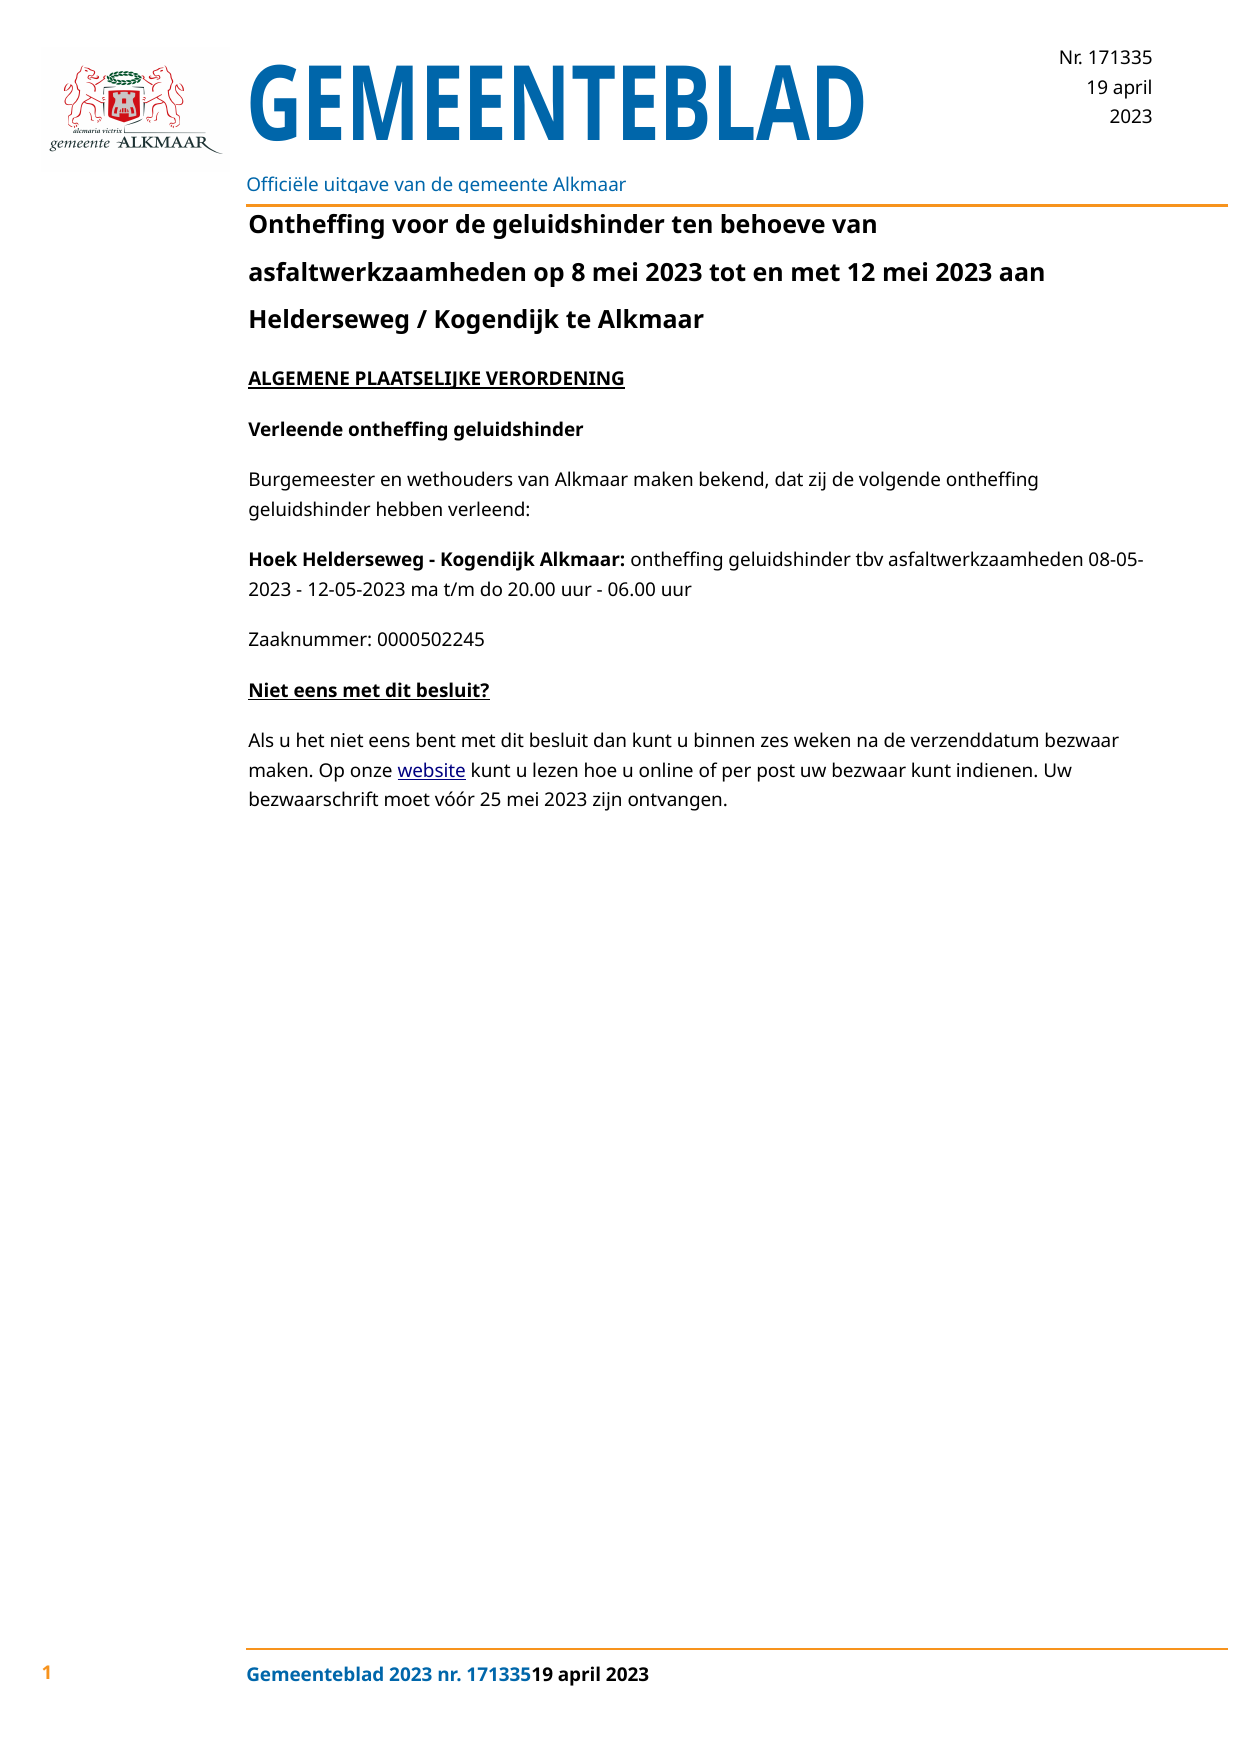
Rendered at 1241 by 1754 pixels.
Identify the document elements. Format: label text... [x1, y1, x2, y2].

picture [41, 47, 231, 172]
text Niet eens met dit besluit? [248, 677, 1152, 702]
text Zaaknummer: 0000502245 [248, 626, 1152, 652]
text Als u het niet eens bent met dit besluit dan kunt u binnen zes weken na de verzenddatum bezwaar maken. Op onze website kunt u lezen hoe u online of per post uw bezwaar kunt indienen. Uw bezwaarschrift moet vóór 25 mei 2023 zijn ontvangen. [248, 727, 1152, 812]
text ALGEMENE PLAATSELIJKE VERORDENING [248, 366, 1152, 391]
text Burgemeester en wethouders van Alkmaar maken bekend, dat zij de volgende ontheffing geluidshinder hebben verleend: [248, 466, 1152, 522]
text Hoek Helderseweg - Kogendijk Alkmaar: ontheffing geluidshinder tbv asfaltwerkzaamheden 08-05-2023 - 12-05-2023 ma t/m do 20.00 uur - 06.00 uur [248, 546, 1152, 602]
text Ontheffing voor de geluidshinder ten behoeve van asfaltwerkzaamheden op 8 mei 2023 tot en met 12 mei 2023 aan Helderseweg / Kogendijk te Alkmaar [248, 207, 1152, 336]
text Verleende ontheffing geluidshinder [248, 416, 1152, 442]
